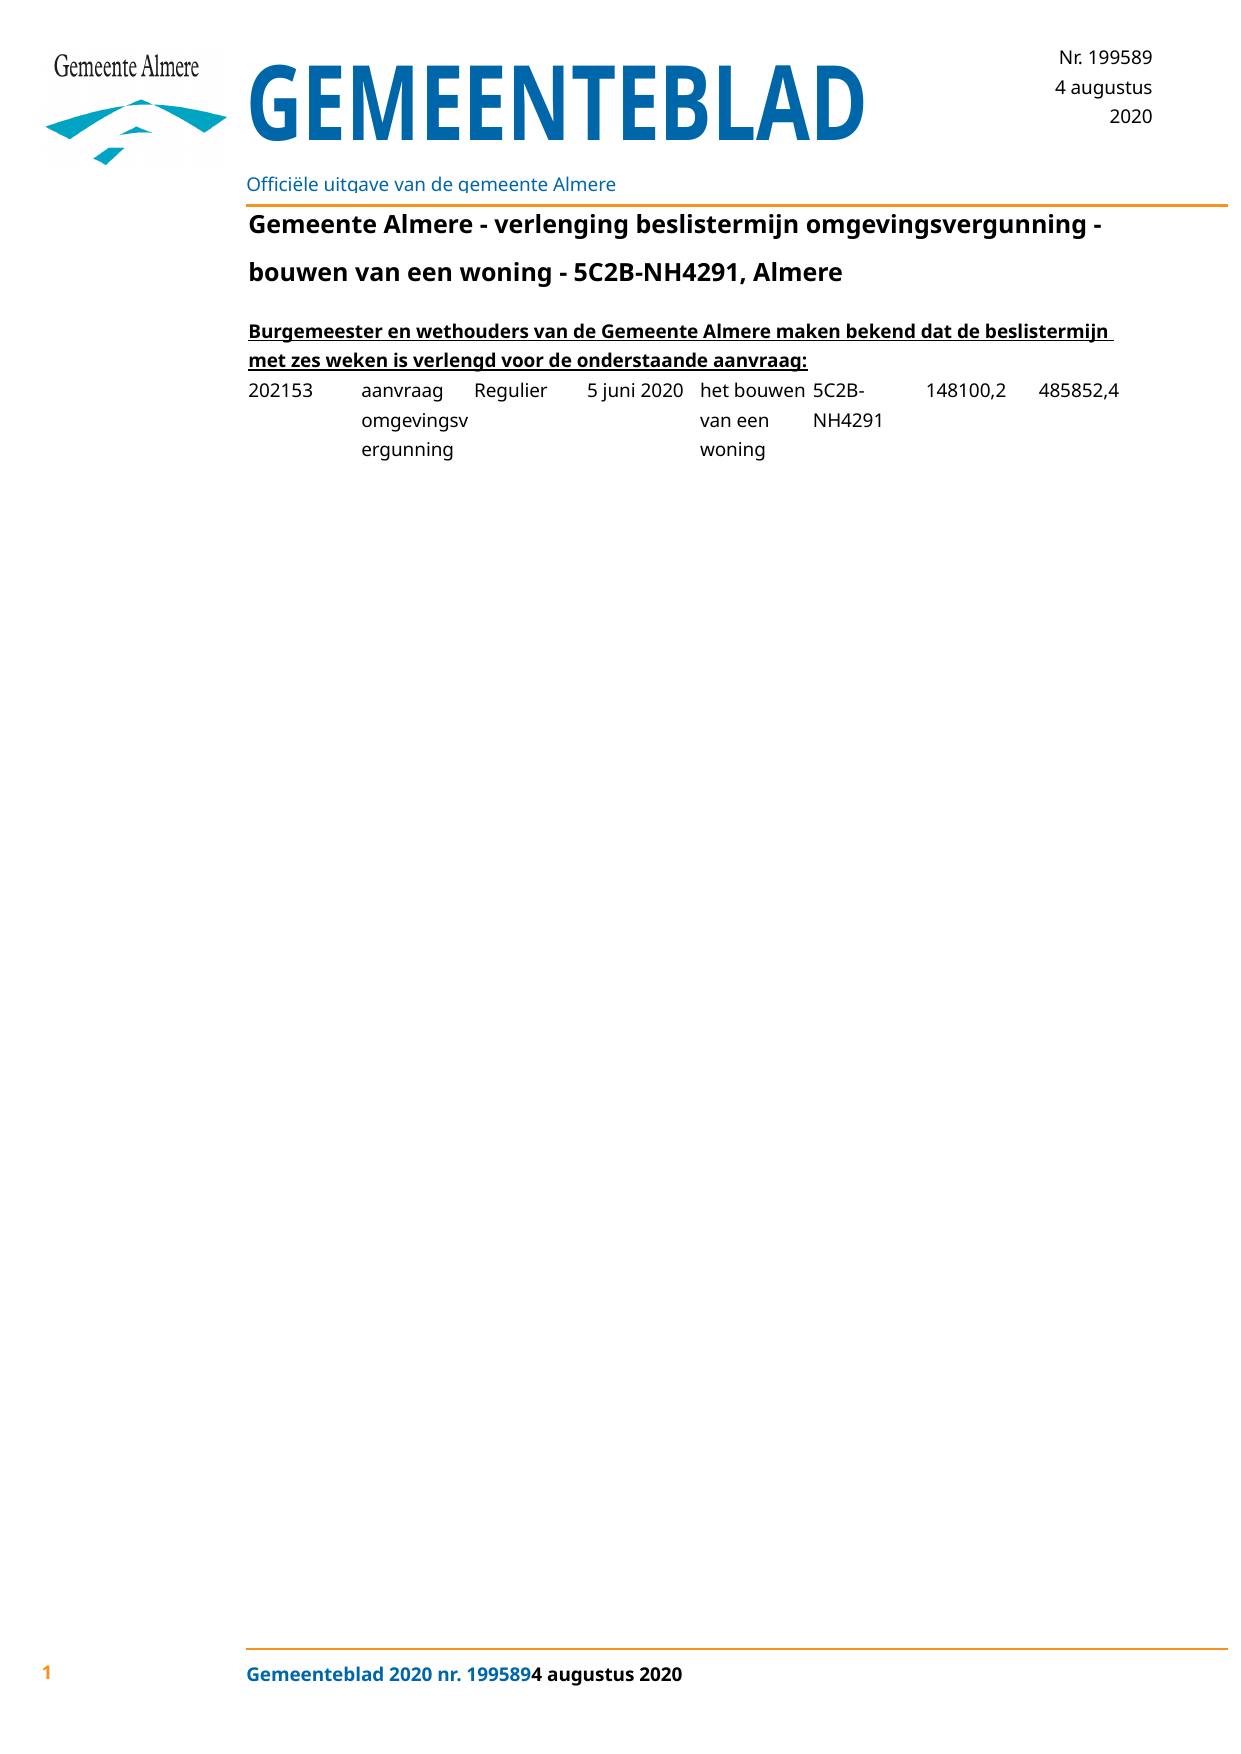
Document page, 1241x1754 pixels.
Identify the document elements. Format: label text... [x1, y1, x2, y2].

table_header 5C2B-NH4291 [813, 377, 926, 462]
table_header het bouwen van een woning [700, 377, 813, 462]
table_header Regulier [474, 377, 587, 462]
table_header aanvraag omgevingsvergunning [361, 377, 474, 462]
table_header 5 juni 2020 [587, 377, 700, 462]
table_header 202153 [248, 377, 361, 462]
picture [41, 47, 231, 172]
table_header 148100,2 [926, 377, 1038, 462]
text Burgemeester en wethouders van de Gemeente Almere maken bekend dat de beslistermijn met zes weken is verlengd voor de onderstaande aanvraag: [248, 318, 1152, 373]
table_header 485852,4 [1039, 377, 1152, 462]
text Gemeente Almere - verlenging beslistermijn omgevingsvergunning - bouwen van een woning - 5C2B-NH4291, Almere [248, 207, 1152, 288]
